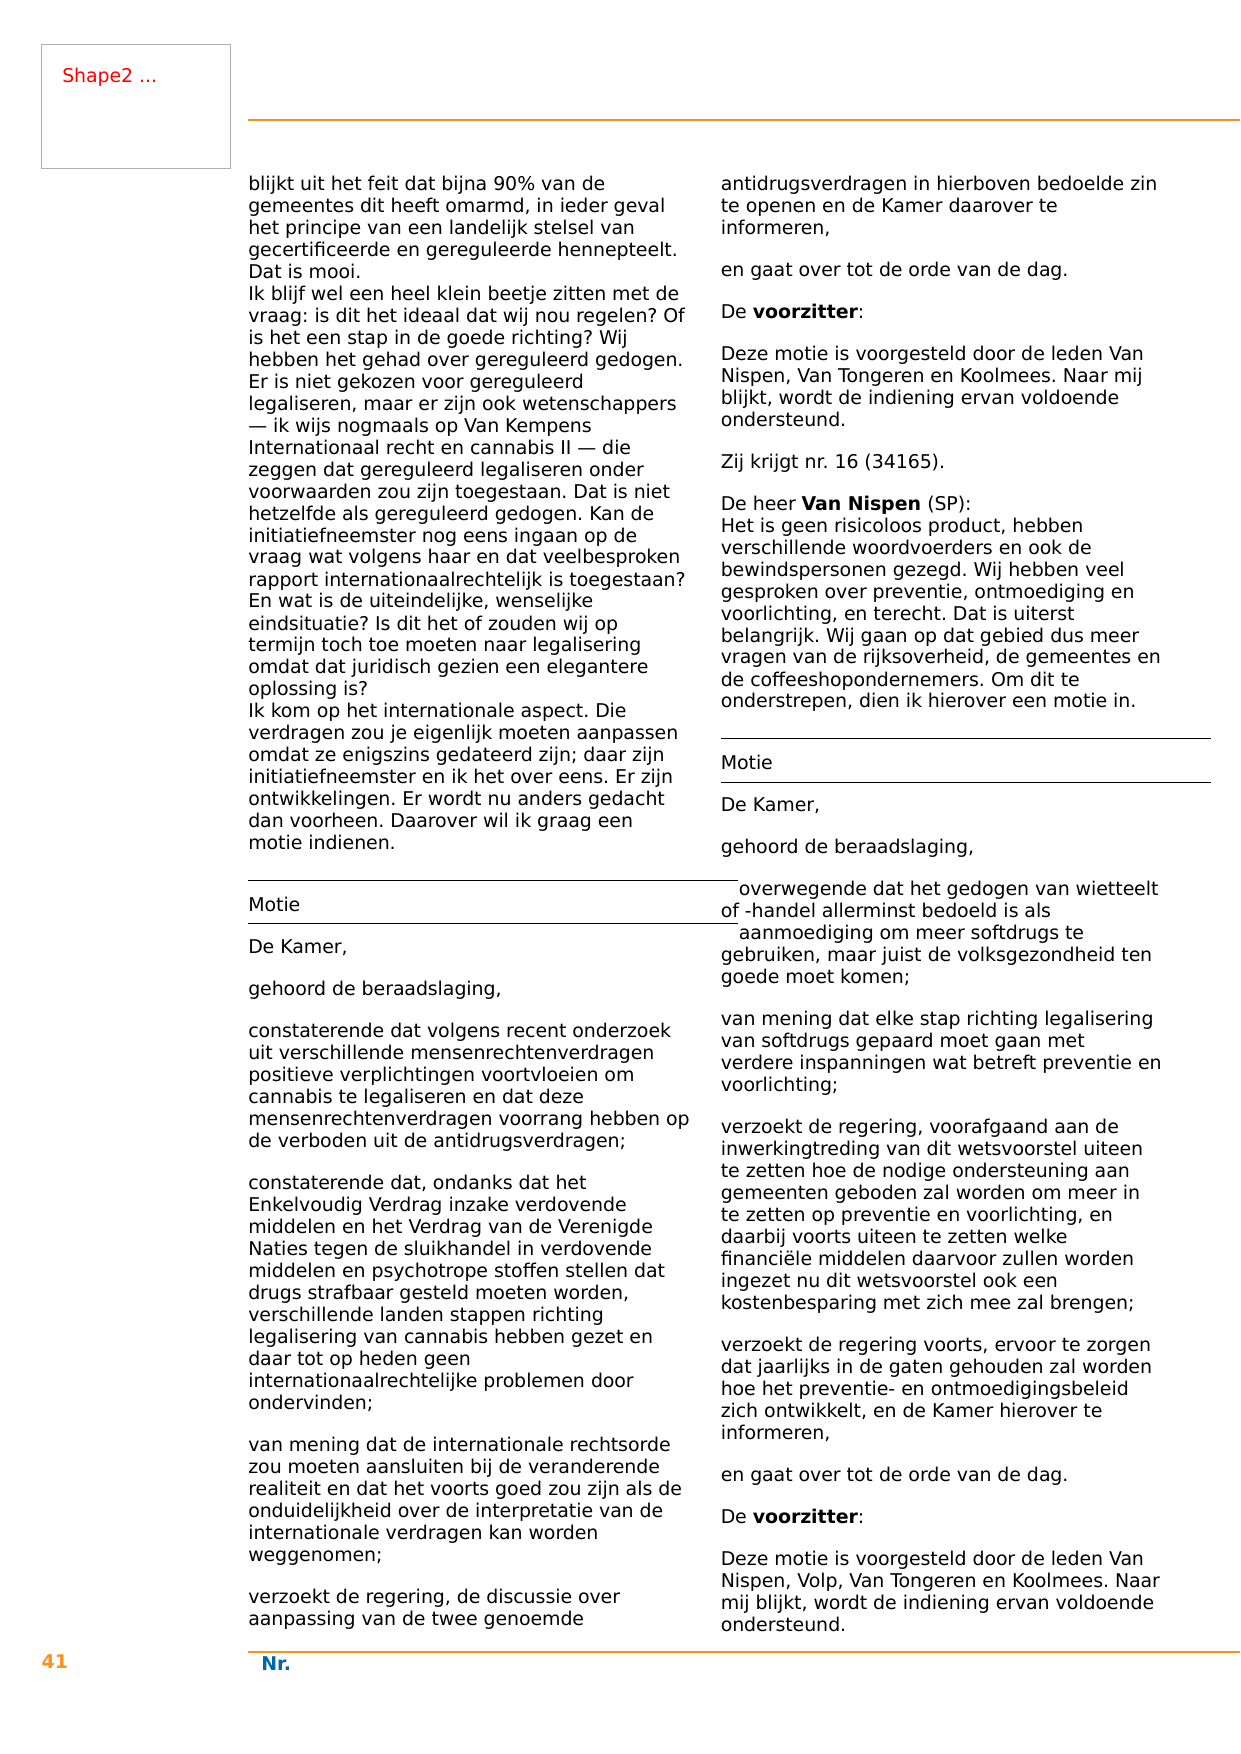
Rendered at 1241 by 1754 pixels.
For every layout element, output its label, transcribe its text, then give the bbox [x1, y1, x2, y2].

text van mening dat de internationale rechtsorde zou moeten aansluiten bij de veranderende realiteit en dat het voorts goed zou zijn als de onduidelijkheid over de interpretatie van de internationale verdragen kan worden weggenomen; [248, 1434, 691, 1566]
text Deze motie is voorgesteld door de leden Van Nispen, Volp, Van Tongeren en Koolmees. Naar mij blijkt, wordt de indiening ervan voldoende ondersteund. [721, 1548, 1163, 1636]
text Ik blijf wel een heel klein beetje zitten met de vraag: is dit het ideaal dat wij nou regelen? Of is het een stap in de goede richting? Wij hebben het gehad over gereguleerd gedogen. Er is niet gekozen voor gereguleerd legaliseren, maar er zijn ook wetenschappers — ik wijs nogmaals op Van Kempens Internationaal recht en cannabis II — die zeggen dat gereguleerd legaliseren onder voorwaarden zou zijn toegestaan. Dat is niet hetzelfde als gereguleerd gedogen. Kan de initiatiefneemster nog eens ingaan op de vraag wat volgens haar en dat veelbesproken rapport internationaalrechtelijk is toegestaan? En wat is de uiteindelijke, wenselijke eindsituatie? Is dit het of zouden wij op termijn toch toe moeten naar legalisering omdat dat juridisch gezien een elegantere oplossing is? [248, 283, 691, 700]
text verzoekt de regering, voorafgaand aan de inwerkingtreding van dit wetsvoorstel uiteen te zetten hoe de nodige ondersteuning aan gemeenten geboden zal worden om meer in te zetten op preventie en voorlichting, en daarbij voorts uiteen te zetten welke financiële middelen daarvoor zullen worden ingezet nu dit wetsvoorstel ook een kostenbesparing met zich mee zal brengen; [721, 1116, 1163, 1314]
text De Kamer, [248, 936, 691, 958]
text De heer Van Nispen (SP): [721, 493, 1163, 514]
text Ik kom op het internationale aspect. Die verdragen zou je eigenlijk moeten aanpassen omdat ze enigszins gedateerd zijn; daar zijn initiatiefneemster en ik het over eens. Er zijn ontwikkelingen. Er wordt nu anders gedacht dan voorheen. Daarover wil ik graag een motie indienen. [248, 700, 691, 854]
text Deze motie is voorgesteld door de leden Van Nispen, Van Tongeren en Koolmees. Naar mij blijkt, wordt de indiening ervan voldoende ondersteund. [721, 343, 1163, 431]
text blijkt uit het feit dat bijna 90% van de gemeentes dit heeft omarmd, in ieder geval het principe van een landelijk stelsel van gecertificeerde en gereguleerde hennepteelt. Dat is mooi. [248, 173, 691, 283]
text en gaat over tot de orde van de dag. [721, 259, 1163, 281]
text van mening dat elke stap richting legalisering van softdrugs gepaard moet gaan met verdere inspanningen wat betreft preventie en voorlichting; [721, 1008, 1163, 1096]
text antidrugsverdragen in hierboven bedoelde zin te openen en de Kamer daarover te informeren, [721, 173, 1163, 239]
text Zij krijgt nr. 16 (34165). [721, 451, 1163, 473]
text De voorzitter: [721, 301, 1163, 323]
text en gaat over tot de orde van de dag. [721, 1464, 1163, 1486]
text Motie [721, 752, 1163, 774]
text gehoord de beraadslaging, [721, 836, 1163, 858]
text verzoekt de regering, de discussie over aanpassing van de twee genoemde [248, 1586, 691, 1629]
text Motie [248, 894, 691, 916]
text overwegende dat het gedogen van wietteelt of -handel allerminst bedoeld is als aanmoediging om meer softdrugs te gebruiken, maar juist de volksgezondheid ten goede moet komen; [721, 878, 1163, 988]
text verzoekt de regering voorts, ervoor te zorgen dat jaarlijks in de gaten gehouden zal worden hoe het preventie- en ontmoedigingsbeleid zich ontwikkelt, en de Kamer hierover te informeren, [721, 1334, 1163, 1444]
text constaterende dat, ondanks dat het Enkelvoudig Verdrag inzake verdovende middelen en het Verdrag van de Verenigde Naties tegen de sluikhandel in verdovende middelen en psychotrope stoffen stellen dat drugs strafbaar gesteld moeten worden, verschillende landen stappen richting legalisering van cannabis hebben gezet en daar tot op heden geen internationaalrechtelijke problemen door ondervinden; [248, 1172, 691, 1414]
text De Kamer, [721, 794, 1163, 816]
text De voorzitter: [721, 1506, 1163, 1528]
text constaterende dat volgens recent onderzoek uit verschillende mensenrechtenverdragen positieve verplichtingen voortvloeien om cannabis te legaliseren en dat deze mensenrechtenverdragen voorrang hebben op de verboden uit de antidrugsverdragen; [248, 1020, 691, 1152]
text gehoord de beraadslaging, [248, 978, 691, 1000]
text Het is geen risicoloos product, hebben verschillende woordvoerders en ook de bewindspersonen gezegd. Wij hebben veel gesproken over preventie, ontmoediging en voorlichting, en terecht. Dat is uiterst belangrijk. Wij gaan op dat gebied dus meer vragen van de rijksoverheid, de gemeentes en de coffeeshopondernemers. Om dit te onderstrepen, dien ik hierover een motie in. [721, 514, 1163, 712]
